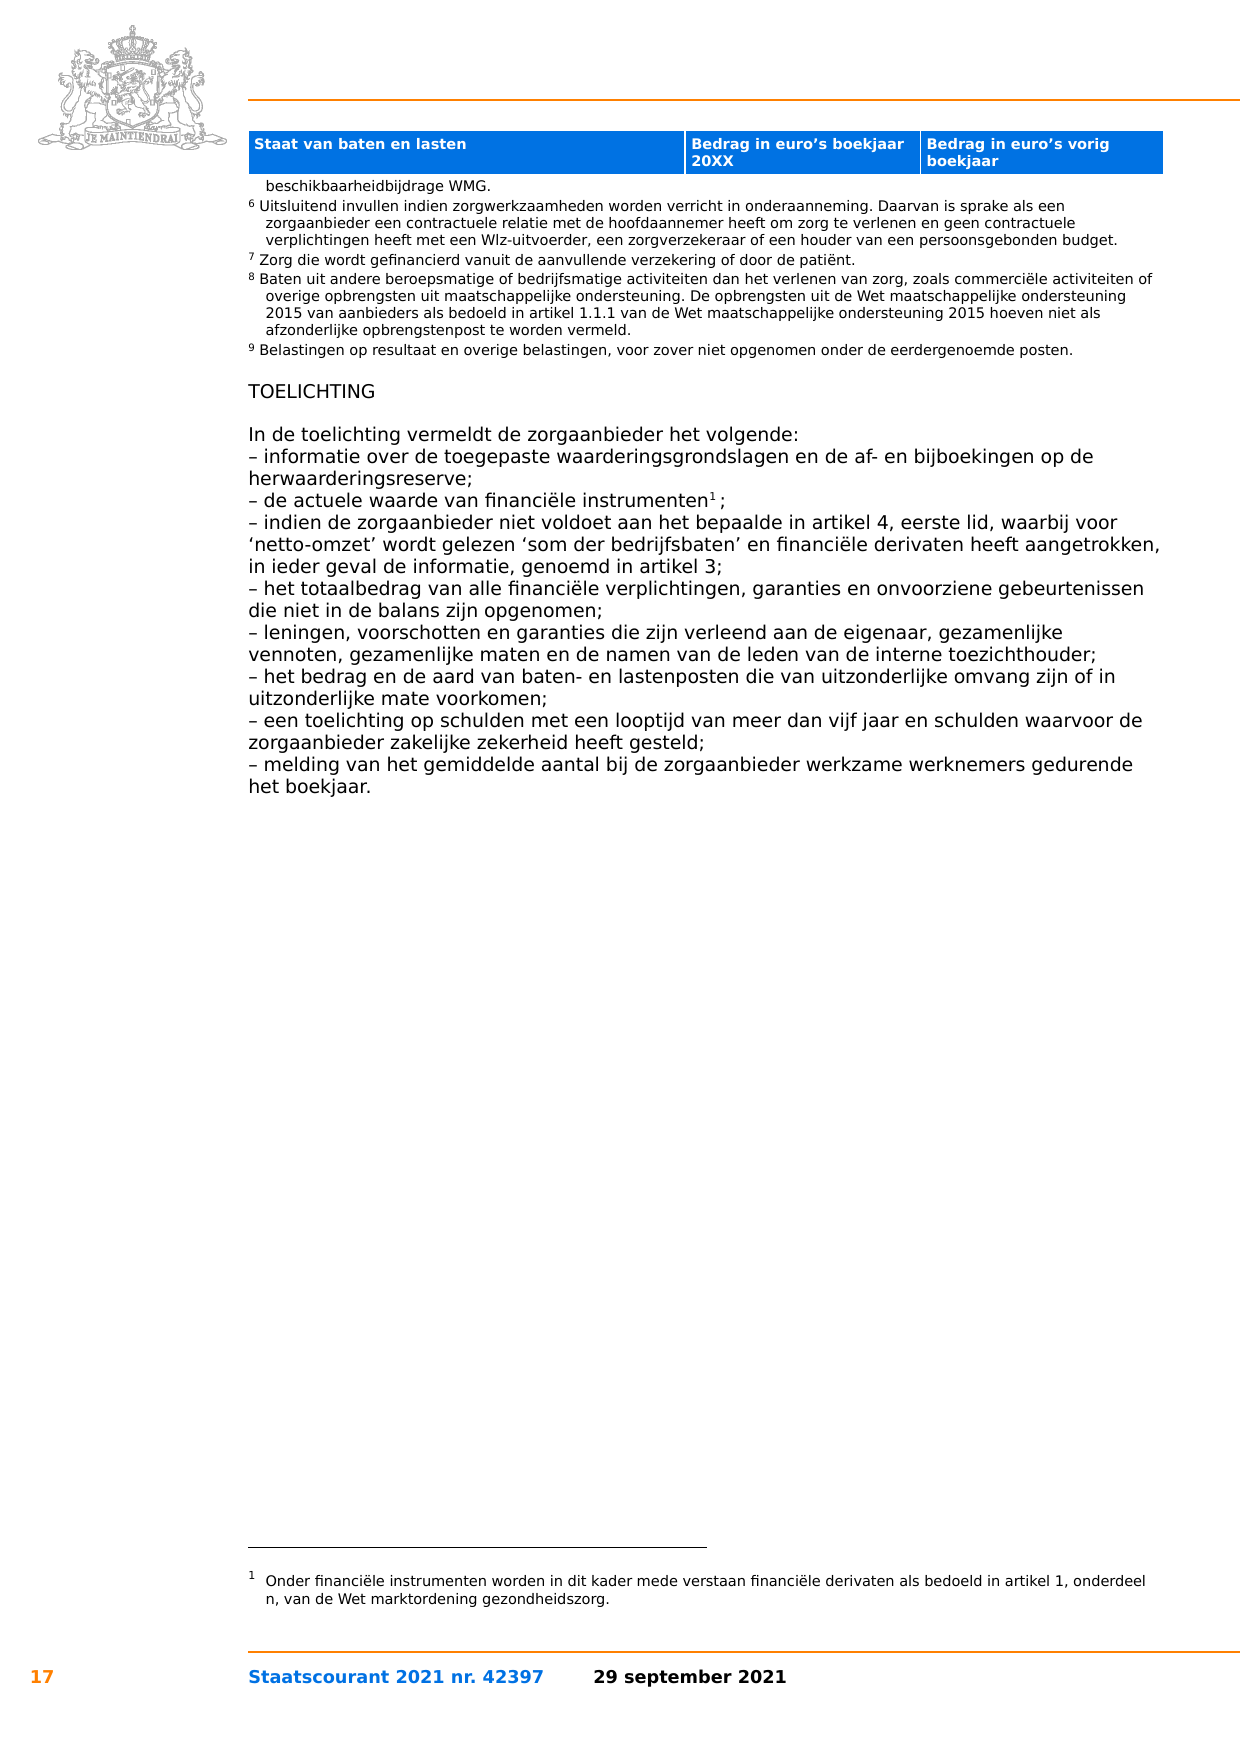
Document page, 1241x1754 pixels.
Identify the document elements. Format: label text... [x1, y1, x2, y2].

picture [38, 25, 227, 150]
text – een toelichting op schulden met een looptijd van meer dan vijf jaar en schulden waarvoor de zorgaanbieder zakelijke zekerheid heeft gesteld; [248, 710, 1163, 754]
text – informatie over de toegepaste waarderingsgrondslagen en de af- en bijboekingen op de herwaarderingsreserve; [248, 446, 1163, 490]
text – melding van het gemiddelde aantal bij de zorgaanbieder werkzame werknemers gedurende het boekjaar. [248, 754, 1163, 798]
text – indien de zorgaanbieder niet voldoet aan het bepaalde in artikel 4, eerste lid, waarbij voor ‘netto-omzet’ wordt gelezen ‘som der bedrijfsbaten’ en financiële derivaten heeft aangetrokken, in ieder geval de informatie, genoemd in artikel 3; [248, 512, 1163, 578]
table_cell beschikbaarheidbijdrage WMG. 6 Uitsluitend invullen indien zorgwerkzaamheden worden verricht in onderaanneming. Daarvan is sprake als een zorgaanbieder een contractuele relatie met de hoofdaannemer heeft om zorg te verlenen en geen contractuele verplichtingen heeft met een Wlz-uitvoerder, een zorgverzekeraar of een houder van een persoonsgebonden budget. 7 Zorg die wordt gefinancierd vanuit de aanvullende verzekering of door de patiënt. 8 Baten uit andere beroepsmatige of bedrijfsmatige activiteiten dan het verlenen van zorg, zoals commerciële activiteiten of overige opbrengsten uit maatschappelijke ondersteuning. De opbrengsten uit de Wet maatschappelijke ondersteuning 2015 van aanbieders als bedoeld in artikel 1.1.1 van de Wet maatschappelijke ondersteuning 2015 hoeven niet als afzonderlijke opbrengstenpost te worden vermeld. 9 Belastingen op resultaat en overige belastingen, voor zover niet opgenomen onder de eerdergenoemde posten. [248, 175, 1163, 359]
table_header Bedrag in euro’s boekjaar 20XX [686, 131, 920, 174]
text – de actuele waarde van financiële instrumenten; [248, 490, 1163, 512]
table_header Bedrag in euro’s vorig boekjaar [921, 131, 1163, 174]
text – het bedrag en de aard van baten- en lastenposten die van uitzonderlijke omvang zijn of in uitzonderlijke mate voorkomen; [248, 666, 1163, 710]
text In de toelichting vermeldt de zorgaanbieder het volgende: [248, 424, 1163, 446]
text TOELICHTING [248, 381, 1163, 402]
text – het totaalbedrag van alle financiële verplichtingen, garanties en onvoorziene gebeurtenissen die niet in de balans zijn opgenomen; [248, 578, 1163, 622]
text Onder financiële instrumenten worden in dit kader mede verstaan financiële derivaten als bedoeld in artikel 1, onderdeel n, van de Wet marktordening gezondheidszorg. [248, 1569, 1163, 1608]
text – leningen, voorschotten en garanties die zijn verleend aan de eigenaar, gezamenlijke vennoten, gezamenlijke maten en de namen van de leden van de interne toezichthouder; [248, 622, 1163, 666]
table_header Staat van baten en lasten [249, 131, 684, 174]
